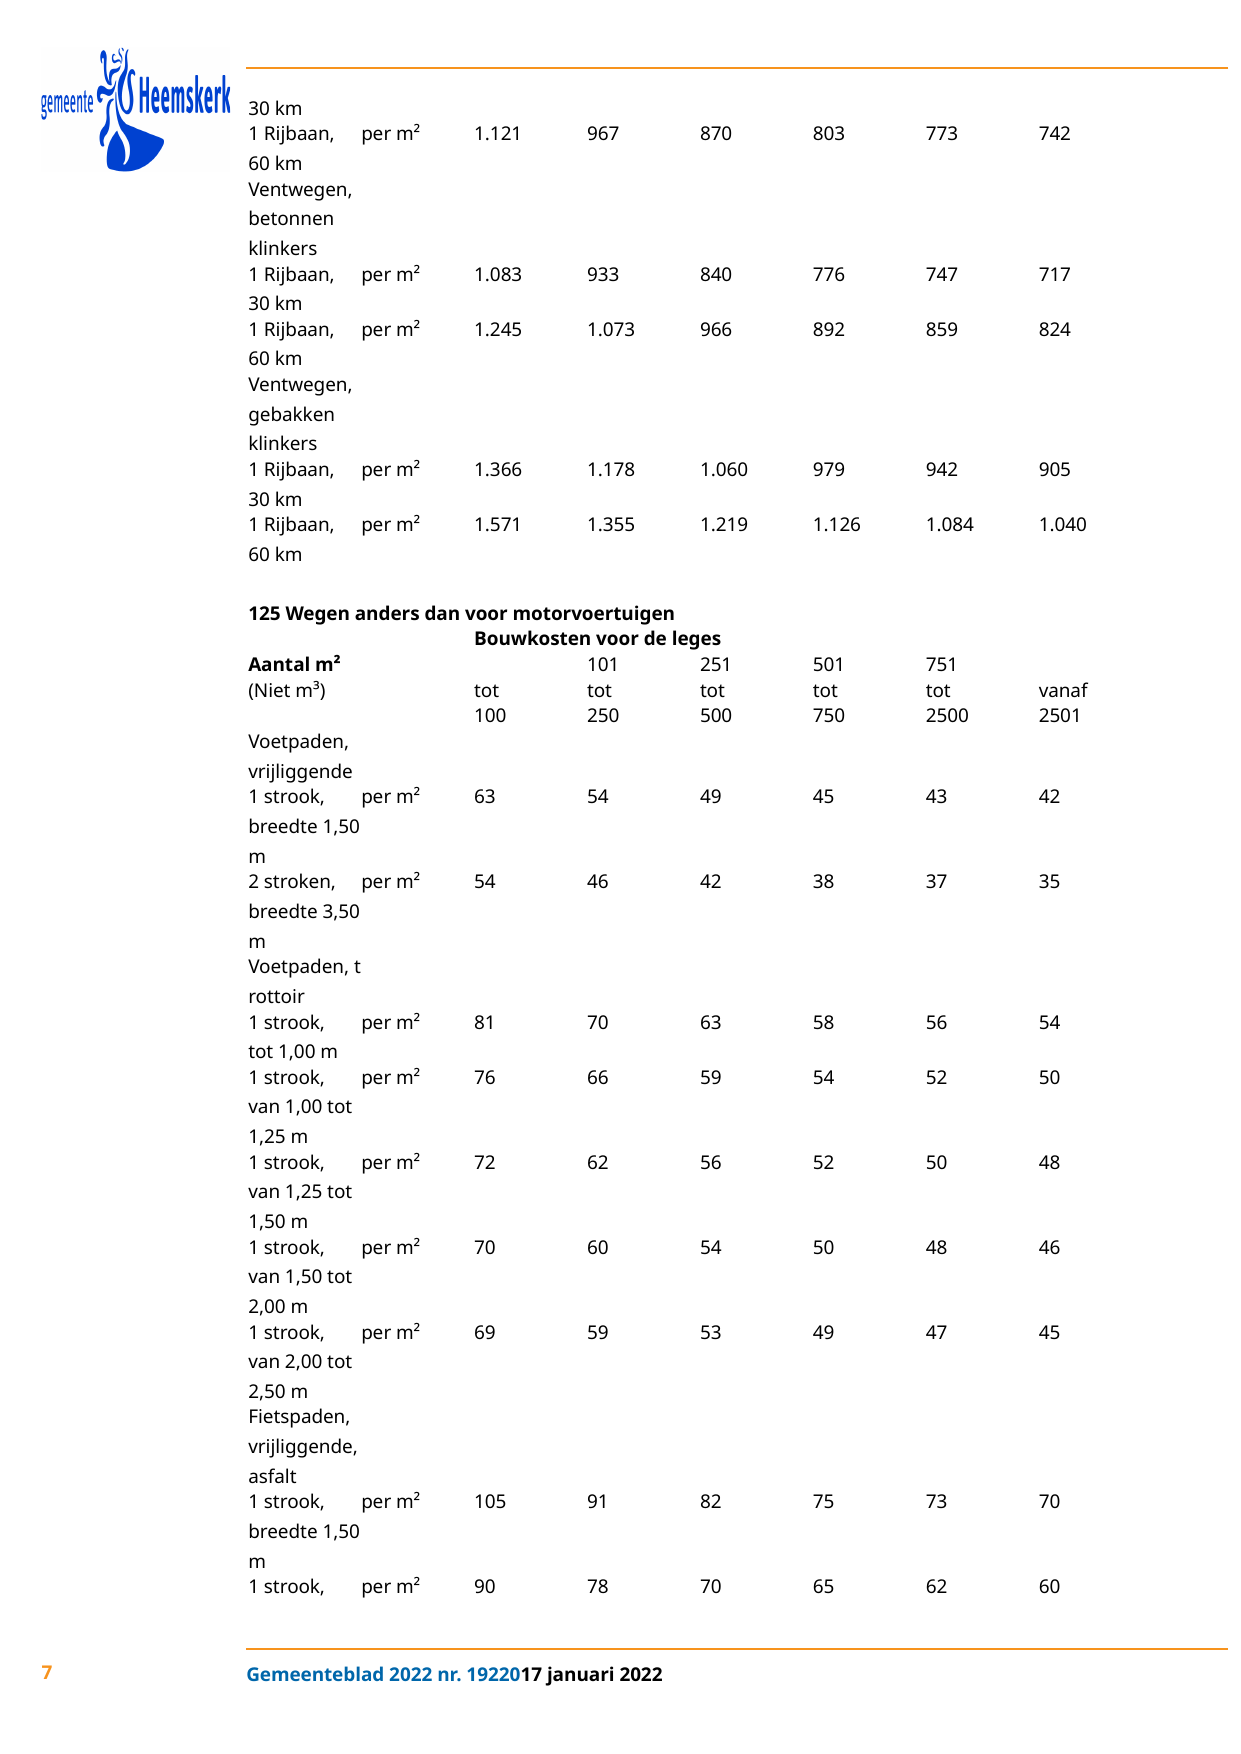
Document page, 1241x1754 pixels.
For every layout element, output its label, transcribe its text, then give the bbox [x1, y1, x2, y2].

table_cell 48 [1039, 1149, 1152, 1234]
table_cell [587, 1404, 700, 1489]
table_cell 50 [813, 1234, 926, 1319]
table_cell 50 [926, 1149, 1038, 1234]
table_cell 38 [813, 869, 926, 953]
table_cell 59 [587, 1319, 700, 1404]
table_cell 100 [474, 703, 587, 728]
table_cell 56 [926, 1009, 1038, 1064]
table_cell [700, 954, 813, 1009]
table_cell 870 [700, 121, 813, 176]
table_cell per m² [361, 784, 474, 869]
table_cell 70 [1039, 1489, 1152, 1573]
table_cell per m² [361, 121, 474, 176]
table_cell [813, 954, 926, 1009]
table_cell [926, 371, 1038, 456]
table_cell 1 strook, van 1,00 tot 1,25 m [248, 1064, 361, 1149]
table_cell 1.366 [474, 456, 587, 512]
table_cell 48 [926, 1234, 1038, 1319]
table_cell Voetpaden, trottoir [248, 954, 361, 1009]
table_cell [361, 371, 474, 456]
table_cell 942 [926, 456, 1038, 512]
table_cell 45 [1039, 1319, 1152, 1404]
table_cell tot [700, 677, 813, 703]
table_cell [474, 954, 587, 1009]
table_cell 49 [700, 784, 813, 869]
table_cell 60 [587, 1234, 700, 1319]
table_cell 1.040 [1039, 512, 1152, 567]
table_cell 2500 [926, 703, 1038, 728]
table_cell 90 [474, 1574, 587, 1599]
table_cell 70 [587, 1009, 700, 1064]
table_cell 250 [587, 703, 700, 728]
table_cell 101 [587, 651, 700, 677]
table_cell 70 [474, 1234, 587, 1319]
table_cell [587, 95, 700, 121]
table_cell [1039, 176, 1152, 261]
table_cell 1.126 [813, 512, 926, 567]
table_cell [361, 176, 474, 261]
table_cell 1 Rijbaan, 30 km [248, 261, 361, 316]
table_cell 54 [700, 1234, 813, 1319]
table_cell 251 [700, 651, 813, 677]
table_cell 2 stroken, breedte 3,50 m [248, 869, 361, 953]
table_cell [926, 729, 1038, 784]
table_cell Ventwegen, gebakken klinkers [248, 371, 361, 456]
table_cell 59 [700, 1064, 813, 1149]
table_cell [700, 95, 813, 121]
table_cell 1.245 [474, 316, 587, 371]
table_cell 747 [926, 261, 1038, 316]
table_cell 1.178 [587, 456, 700, 512]
table_cell 742 [1039, 121, 1152, 176]
table_cell 37 [926, 869, 1038, 953]
table_cell per m² [361, 1574, 474, 1599]
table_cell [1039, 651, 1152, 677]
table_cell [587, 371, 700, 456]
table_cell per m² [361, 512, 474, 567]
table_cell 501 [813, 651, 926, 677]
table_cell [813, 95, 926, 121]
table_cell 859 [926, 316, 1038, 371]
table_cell 30 km [248, 95, 361, 121]
table_cell [587, 729, 700, 784]
table_cell 967 [587, 121, 700, 176]
table_cell per m² [361, 456, 474, 512]
table_cell 1 Rijbaan, 60 km [248, 512, 361, 567]
table_cell 62 [587, 1149, 700, 1234]
table_cell 751 [926, 651, 1038, 677]
table_cell 2501 [1039, 703, 1152, 728]
table_cell 62 [926, 1574, 1038, 1599]
table_cell [474, 729, 587, 784]
table_cell [926, 176, 1038, 261]
table_cell Voetpaden, vrijliggende [248, 729, 361, 784]
table_cell 45 [813, 784, 926, 869]
table_cell 53 [700, 1319, 813, 1404]
table_cell [700, 1404, 813, 1489]
table_cell [1039, 729, 1152, 784]
table_cell Ventwegen, betonnen klinkers [248, 176, 361, 261]
table_cell 1.121 [474, 121, 587, 176]
table_cell [813, 176, 926, 261]
table_cell 1.073 [587, 316, 700, 371]
table_cell [1039, 95, 1152, 121]
table_cell 43 [926, 784, 1038, 869]
table_cell 1 Rijbaan, 30 km [248, 456, 361, 512]
table_cell 1 strook, breedte 1,50 m [248, 1489, 361, 1573]
table_cell 824 [1039, 316, 1152, 371]
table_cell per m² [361, 1234, 474, 1319]
table_cell [248, 703, 474, 728]
table_header 125 Wegen anders dan voor motorvoertuigen [248, 600, 1152, 626]
table_cell [587, 954, 700, 1009]
table_cell 840 [700, 261, 813, 316]
table_cell [361, 95, 474, 121]
table_cell [926, 954, 1038, 1009]
table_cell 69 [474, 1319, 587, 1404]
table_cell [1039, 954, 1152, 1009]
table_cell [474, 176, 587, 261]
table_cell 500 [700, 703, 813, 728]
table_cell [474, 371, 587, 456]
table_cell 65 [813, 1574, 926, 1599]
table_cell 58 [813, 1009, 926, 1064]
table_cell 776 [813, 261, 926, 316]
table_cell 56 [700, 1149, 813, 1234]
table_cell [587, 176, 700, 261]
table_cell 91 [587, 1489, 700, 1573]
table_cell 47 [926, 1319, 1038, 1404]
table_cell 717 [1039, 261, 1152, 316]
table_cell 54 [813, 1064, 926, 1149]
table_cell per m² [361, 1149, 474, 1234]
table_cell [1039, 1404, 1152, 1489]
table_cell 76 [474, 1064, 587, 1149]
table_cell [361, 729, 474, 784]
table_cell vanaf [1039, 677, 1152, 703]
table_cell 1.571 [474, 512, 587, 567]
table_cell Aantal m² [248, 651, 474, 677]
table_cell 1.083 [474, 261, 587, 316]
table_cell 70 [700, 1574, 813, 1599]
table_cell 1 strook, van 1,25 tot 1,50 m [248, 1149, 361, 1234]
table_cell [926, 95, 1038, 121]
table_cell [248, 626, 474, 651]
table_cell 1.060 [700, 456, 813, 512]
table_cell 81 [474, 1009, 587, 1064]
table_cell [361, 954, 474, 1009]
table_cell [474, 95, 587, 121]
table_cell 46 [1039, 1234, 1152, 1319]
table_cell 54 [1039, 1009, 1152, 1064]
table_cell 1.355 [587, 512, 700, 567]
table_cell [700, 729, 813, 784]
table_cell per m² [361, 1009, 474, 1064]
table_cell [474, 651, 587, 677]
table_cell 35 [1039, 869, 1152, 953]
table_cell 1 strook, van 2,00 tot 2,50 m [248, 1319, 361, 1404]
table_cell 966 [700, 316, 813, 371]
table_cell [813, 729, 926, 784]
table_cell 773 [926, 121, 1038, 176]
table_cell 1 Rijbaan, 60 km [248, 316, 361, 371]
table_cell 892 [813, 316, 926, 371]
table_cell 1 strook, [248, 1574, 361, 1599]
table_cell 803 [813, 121, 926, 176]
table_cell [813, 371, 926, 456]
table_cell tot [474, 677, 587, 703]
table_cell 750 [813, 703, 926, 728]
table_cell 60 [1039, 1574, 1152, 1599]
table_cell [926, 1404, 1038, 1489]
table_cell (Niet m³) [248, 677, 474, 703]
table_cell per m² [361, 1064, 474, 1149]
table_cell 46 [587, 869, 700, 953]
table_cell 105 [474, 1489, 587, 1573]
table_cell [813, 1404, 926, 1489]
table_cell [361, 1404, 474, 1489]
table_cell per m² [361, 261, 474, 316]
table_cell 54 [474, 869, 587, 953]
table_cell tot [813, 677, 926, 703]
table_cell 63 [474, 784, 587, 869]
table_cell 1 strook, van 1,50 tot 2,00 m [248, 1234, 361, 1319]
table_cell [700, 176, 813, 261]
table_cell 42 [700, 869, 813, 953]
table_cell tot [926, 677, 1038, 703]
table_cell Bouwkosten voor de leges [474, 626, 1152, 651]
table_cell 52 [926, 1064, 1038, 1149]
table_cell 82 [700, 1489, 813, 1573]
table_cell 933 [587, 261, 700, 316]
table_cell 63 [700, 1009, 813, 1064]
table_cell 905 [1039, 456, 1152, 512]
table_cell Fietspaden, vrijliggende, asfalt [248, 1404, 361, 1489]
table_cell 78 [587, 1574, 700, 1599]
table_cell per m² [361, 1319, 474, 1404]
table_cell 75 [813, 1489, 926, 1573]
table_cell 72 [474, 1149, 587, 1234]
table_cell per m² [361, 316, 474, 371]
table_cell 1 strook, breedte 1,50 m [248, 784, 361, 869]
table_cell per m² [361, 1489, 474, 1573]
table_cell 52 [813, 1149, 926, 1234]
table_cell 1.219 [700, 512, 813, 567]
table_cell 49 [813, 1319, 926, 1404]
table_cell per m² [361, 869, 474, 953]
table_cell [700, 371, 813, 456]
table_cell 66 [587, 1064, 700, 1149]
table_cell 54 [587, 784, 700, 869]
table_cell 73 [926, 1489, 1038, 1573]
table_cell 1.084 [926, 512, 1038, 567]
table_cell 50 [1039, 1064, 1152, 1149]
picture [41, 47, 231, 172]
table_cell [474, 1404, 587, 1489]
table_cell 1 strook, tot 1,00 m [248, 1009, 361, 1064]
table_cell tot [587, 677, 700, 703]
table_cell 1 Rijbaan, 60 km [248, 121, 361, 176]
table_cell [1039, 371, 1152, 456]
table_cell 979 [813, 456, 926, 512]
table_cell 42 [1039, 784, 1152, 869]
